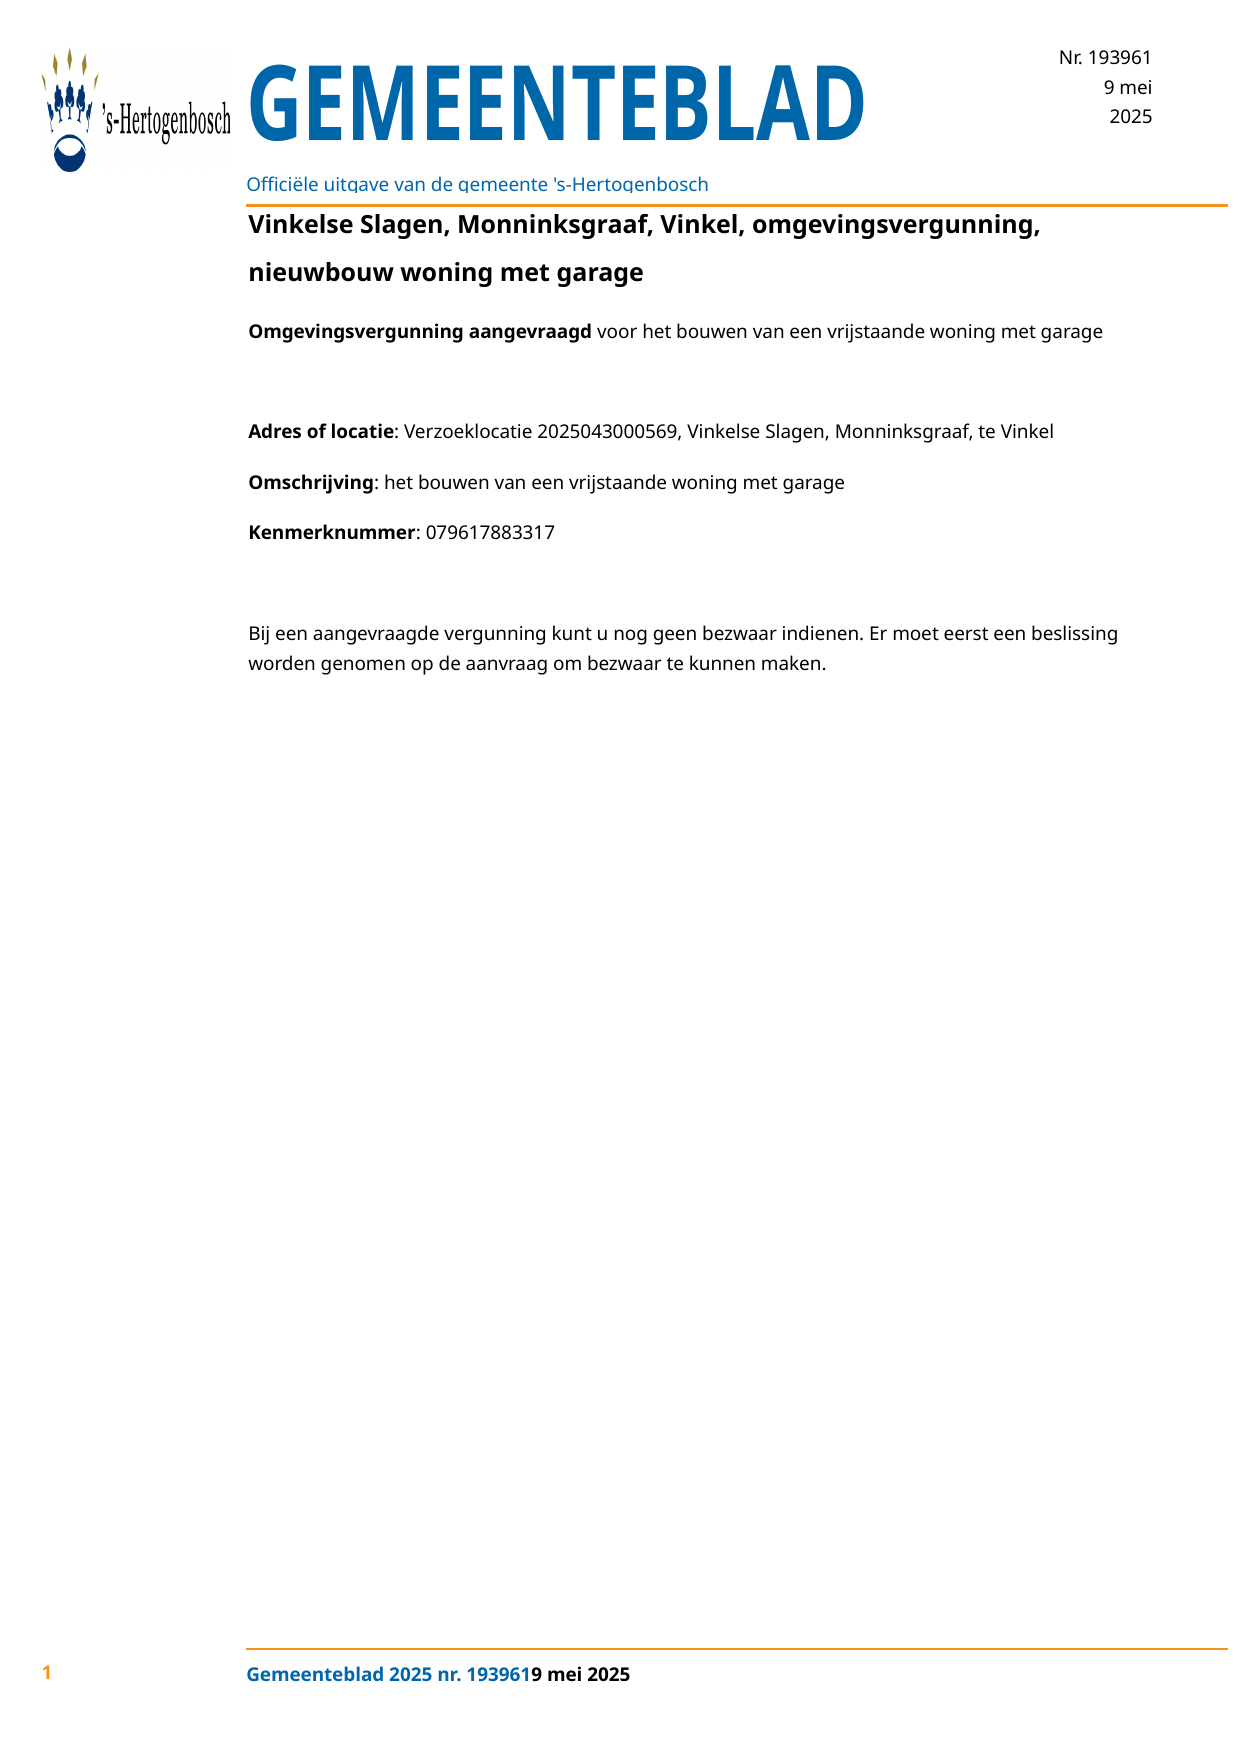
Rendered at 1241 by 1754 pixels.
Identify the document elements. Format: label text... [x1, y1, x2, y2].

text Vinkelse Slagen, Monninksgraaf, Vinkel, omgevingsvergunning, nieuwbouw woning met garage [248, 207, 1152, 288]
picture [41, 47, 231, 172]
text Omgevingsvergunning aangevraagd voor het bouwen van een vrijstaande woning met garage [248, 318, 1152, 344]
text Omschrijving: het bouwen van een vrijstaande woning met garage [248, 469, 1152, 495]
text Kenmerknummer: 079617883317 [248, 519, 1152, 545]
text Adres of locatie: Verzoeklocatie 2025043000569, Vinkelse Slagen, Monninksgraaf, te Vinkel [248, 419, 1152, 444]
text Bij een aangevraagde vergunning kunt u nog geen bezwaar indienen. Er moet eerst een beslissing worden genomen op de aanvraag om bezwaar te kunnen maken. [248, 620, 1152, 676]
